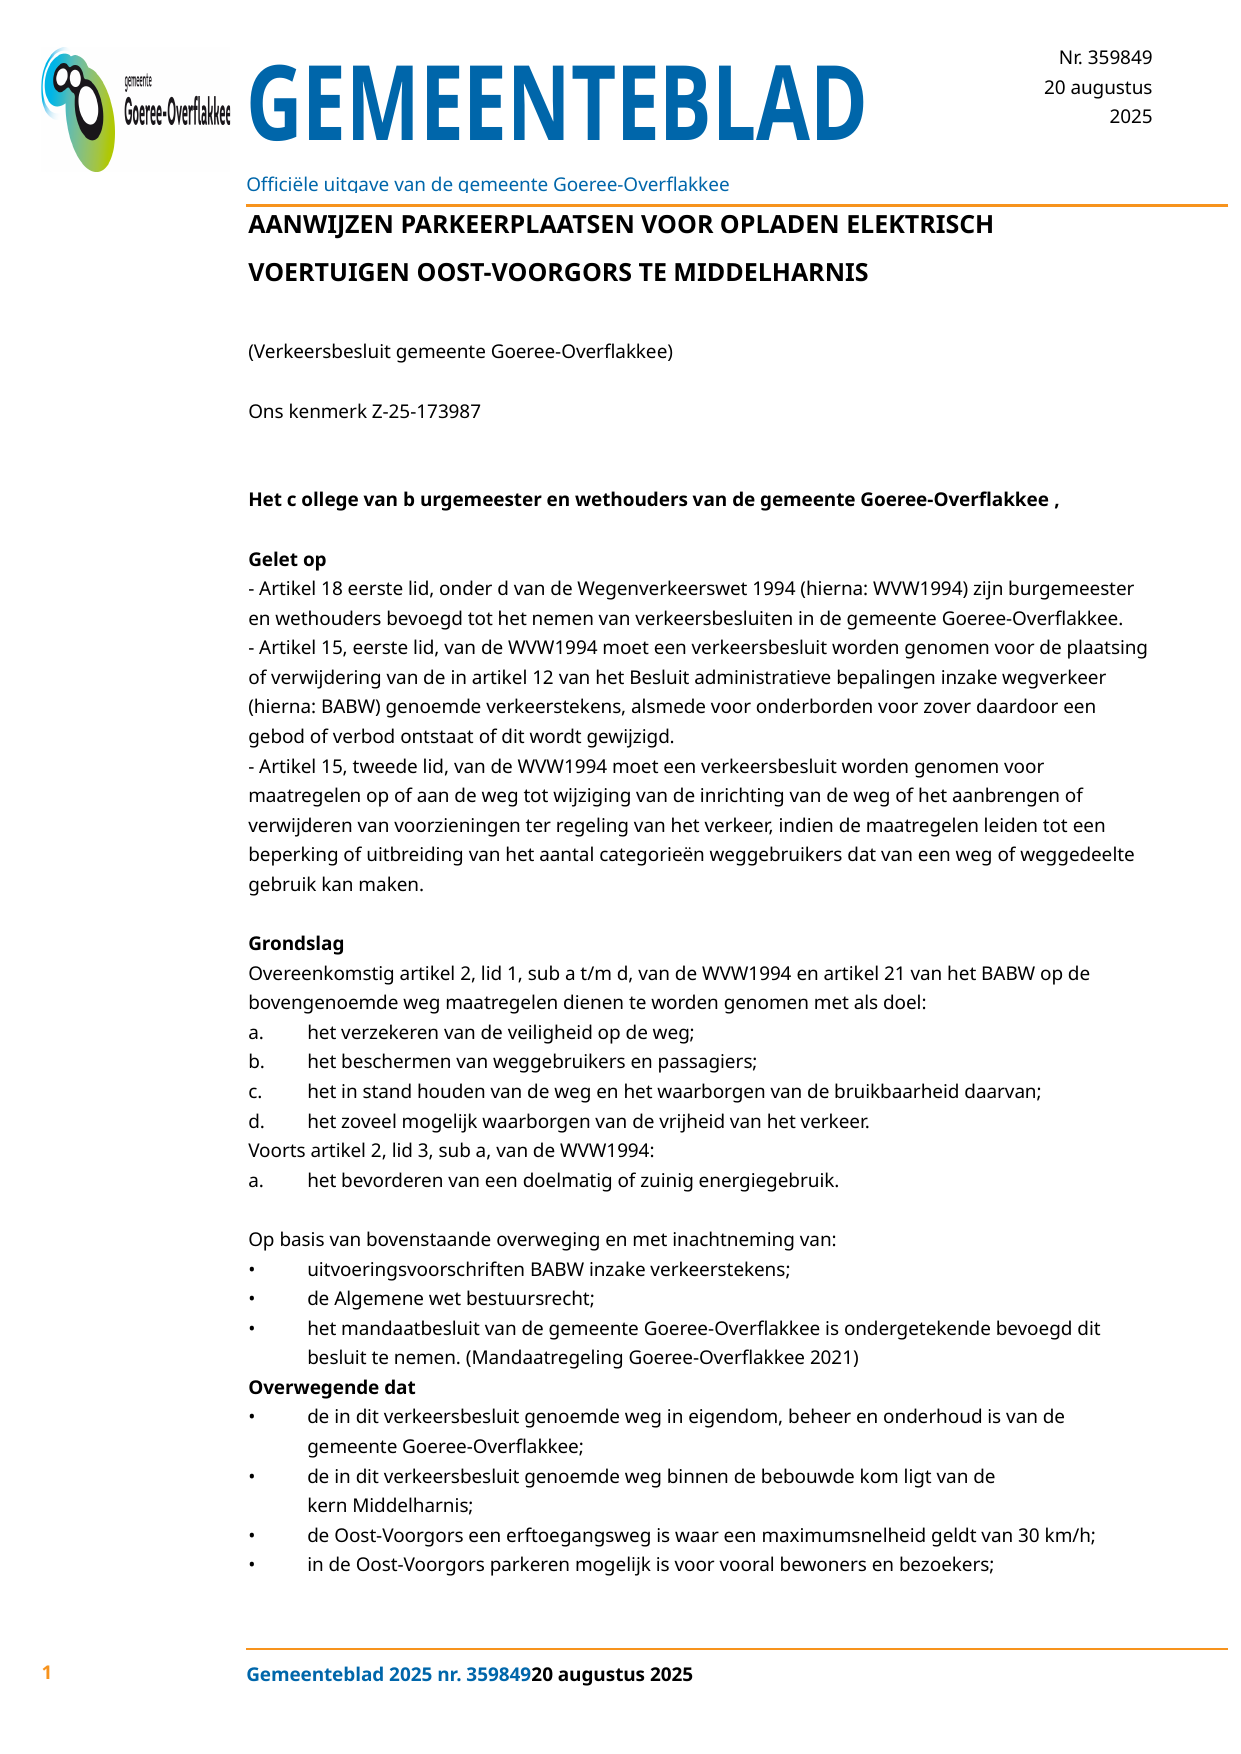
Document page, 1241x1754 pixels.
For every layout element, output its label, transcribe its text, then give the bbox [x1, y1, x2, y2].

list het mandaatbesluit van de gemeente Goeree-Overflakkee is ondergetekende bevoegd dit besluit te nemen. (Mandaatregeling Goeree-Overflakkee 2021) [248, 1315, 1152, 1370]
list de Algemene wet bestuursrecht; [248, 1285, 1152, 1311]
list de Oost-Voorgors een erftoegangsweg is waar een maximumsnelheid geldt van 30 km/h; [248, 1522, 1152, 1548]
list in de Oost-Voorgors parkeren mogelijk is voor vooral bewoners en bezoekers; [248, 1552, 1152, 1577]
list de in dit verkeersbesluit genoemde weg binnen de bebouwde kom ligt van de [248, 1463, 1152, 1488]
text - Artikel 15, eerste lid, van de WVW1994 moet een verkeersbesluit worden genomen voor de plaatsing of verwijdering van de in artikel 12 van het Besluit administratieve bepalingen inzake wegverkeer (hierna: BABW) genoemde verkeerstekens, alsmede voor onderborden voor zover daardoor een gebod of verbod ontstaat of dit wordt gewijzigd. [248, 634, 1152, 749]
text Het c ollege van b urgemeester en wethouders van de gemeente Goeree-Overflakkee , [248, 487, 1152, 512]
list het zoveel mogelijk waarborgen van de vrijheid van het verkeer. [248, 1108, 1152, 1133]
list het beschermen van weggebruikers en passagiers; [248, 1049, 1152, 1074]
text Overeenkomstig artikel 2, lid 1, sub a t/m d, van de WVW1994 en artikel 21 van het BABW op de bovengenoemde weg maatregelen dienen te worden genomen met als doel: [248, 960, 1152, 1015]
text Op basis van bovenstaande overweging en met inachtneming van: [248, 1226, 1152, 1252]
text Overwegende dat [248, 1374, 1152, 1400]
text - Artikel 18 eerste lid, onder d van de Wegenverkeerswet 1994 (hierna: WVW1994) zijn burgemeester en wethouders bevoegd tot het nemen van verkeersbesluiten in de gemeente Goeree-Overflakkee. [248, 575, 1152, 631]
list de in dit verkeersbesluit genoemde weg in eigendom, beheer en onderhoud is van de gemeente Goeree-Overflakkee; [248, 1404, 1152, 1459]
list kern Middelharnis; [248, 1492, 1152, 1518]
text Gelet op [248, 546, 1152, 571]
text Grondslag [248, 930, 1152, 956]
list het in stand houden van de weg en het waarborgen van de bruikbaarheid daarvan; [248, 1078, 1152, 1104]
text AANWIJZEN PARKEERPLAATSEN VOOR OPLADEN ELEKTRISCH VOERTUIGEN OOST-VOORGORS TE MIDDELHARNIS [248, 207, 1152, 288]
text (Verkeersbesluit gemeente Goeree-Overflakkee) [248, 339, 1152, 364]
list het verzekeren van de veiligheid op de weg; [248, 1019, 1152, 1045]
list het bevorderen van een doelmatig of zuinig energiegebruik. [248, 1167, 1152, 1193]
list uitvoeringsvoorschriften BABW inzake verkeerstekens; [248, 1256, 1152, 1281]
text - Artikel 15, tweede lid, van de WVW1994 moet een verkeersbesluit worden genomen voor maatregelen op of aan de weg tot wijziging van de inrichting van de weg of het aanbrengen of verwijderen van voorzieningen ter regeling van het verkeer, indien de maatregelen leiden tot een beperking of uitbreiding van het aantal categorieën weggebruikers dat van een weg of weggedeelte gebruik kan maken. [248, 753, 1152, 897]
text Ons kenmerk Z-25-173987 [248, 398, 1152, 423]
picture [41, 47, 231, 172]
text Voorts artikel 2, lid 3, sub a, van de WVW1994: [248, 1137, 1152, 1163]
